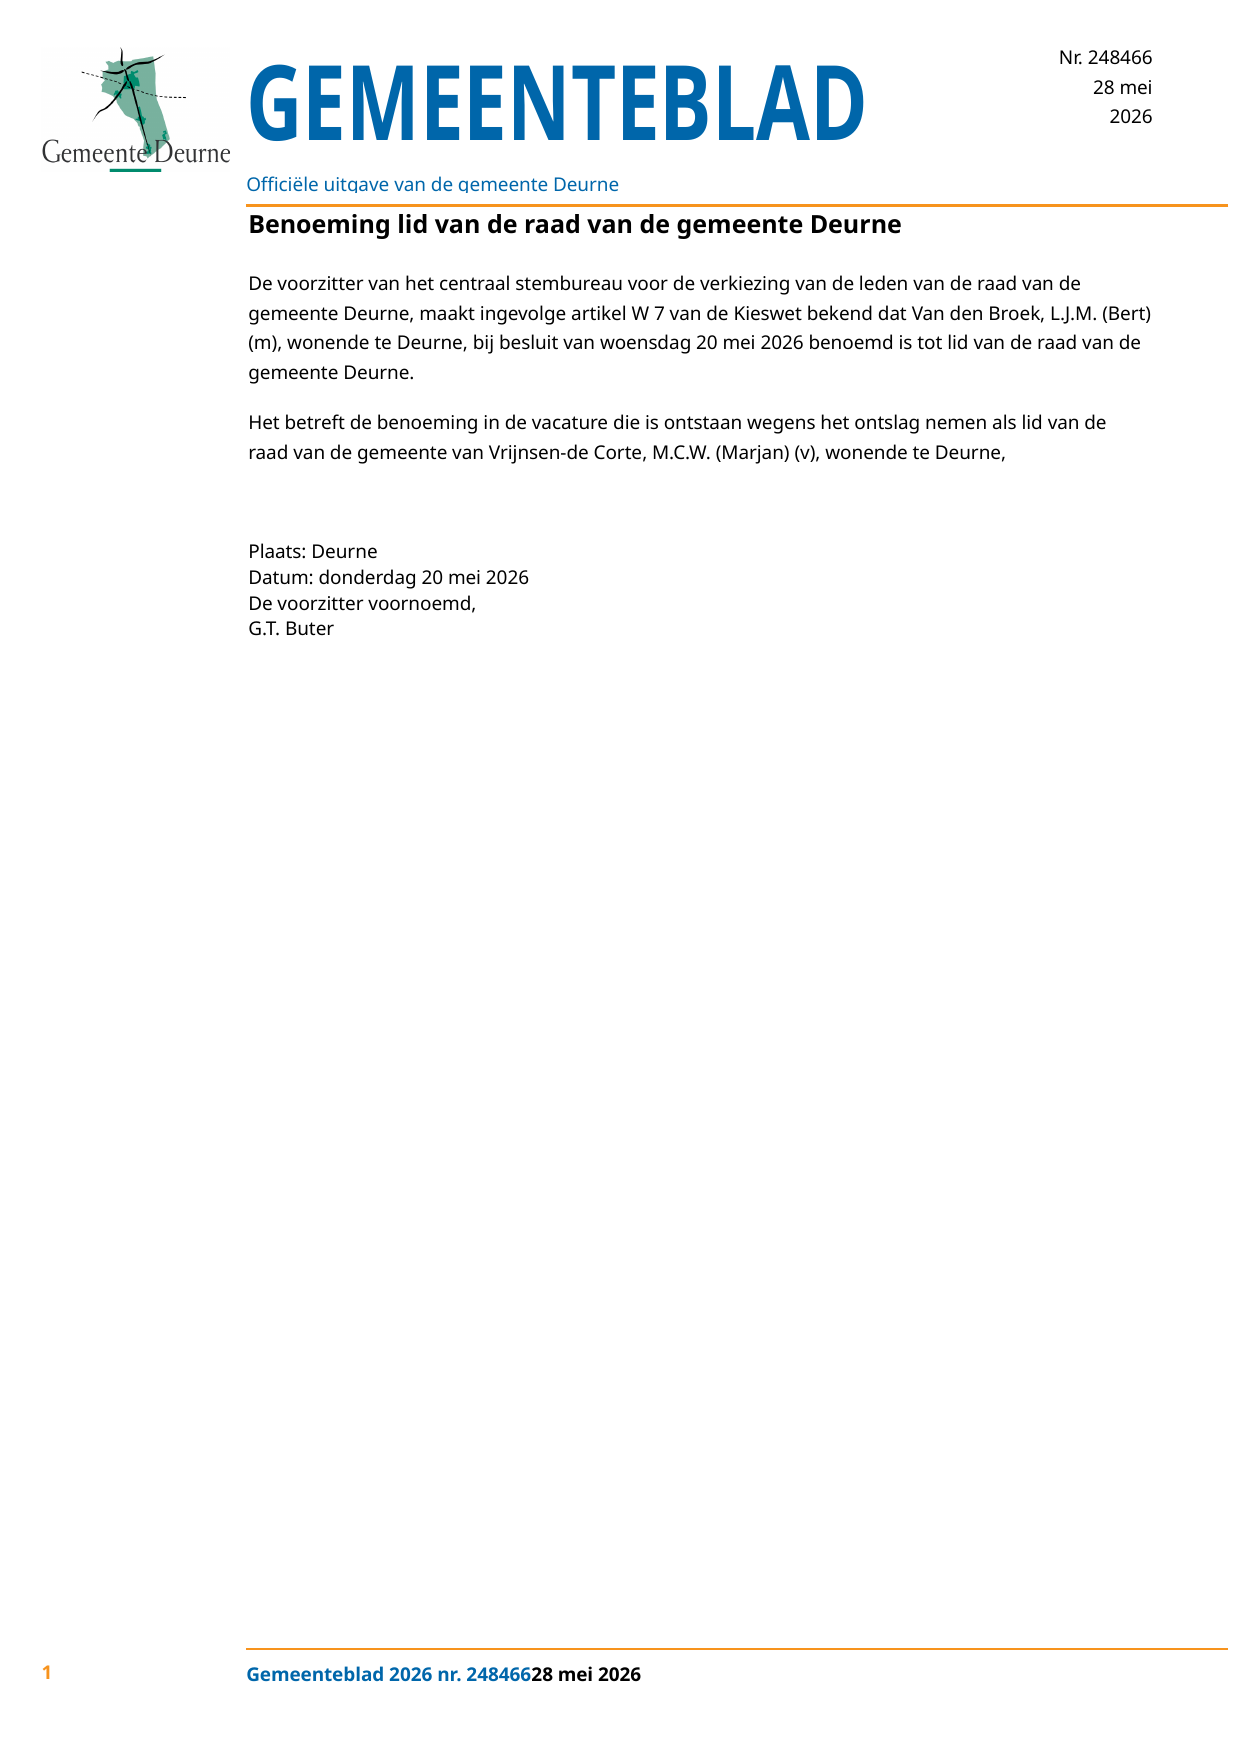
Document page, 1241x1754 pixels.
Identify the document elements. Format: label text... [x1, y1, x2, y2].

text Benoeming lid van de raad van de gemeente Deurne [248, 207, 1152, 241]
text Plaats: Deurne [248, 538, 1152, 564]
text Datum: donderdag 20 mei 2026 [248, 564, 1152, 590]
text Het betreft de benoeming in de vacature die is ontstaan wegens het ontslag nemen als lid van de raad van de gemeente van Vrijnsen-de Corte, M.C.W. (Marjan) (v), wonende te Deurne, [248, 409, 1152, 465]
text De voorzitter voornoemd, [248, 590, 1152, 616]
text G.T. Buter [248, 616, 1152, 641]
text De voorzitter van het centraal stembureau voor de verkiezing van de leden van de raad van de gemeente Deurne, maakt ingevolge artikel W 7 van de Kieswet bekend dat Van den Broek, L.J.M. (Bert) (m), wonende te Deurne, bij besluit van woensdag 20 mei 2026 benoemd is tot lid van de raad van de gemeente Deurne. [248, 270, 1152, 385]
picture [41, 47, 231, 172]
